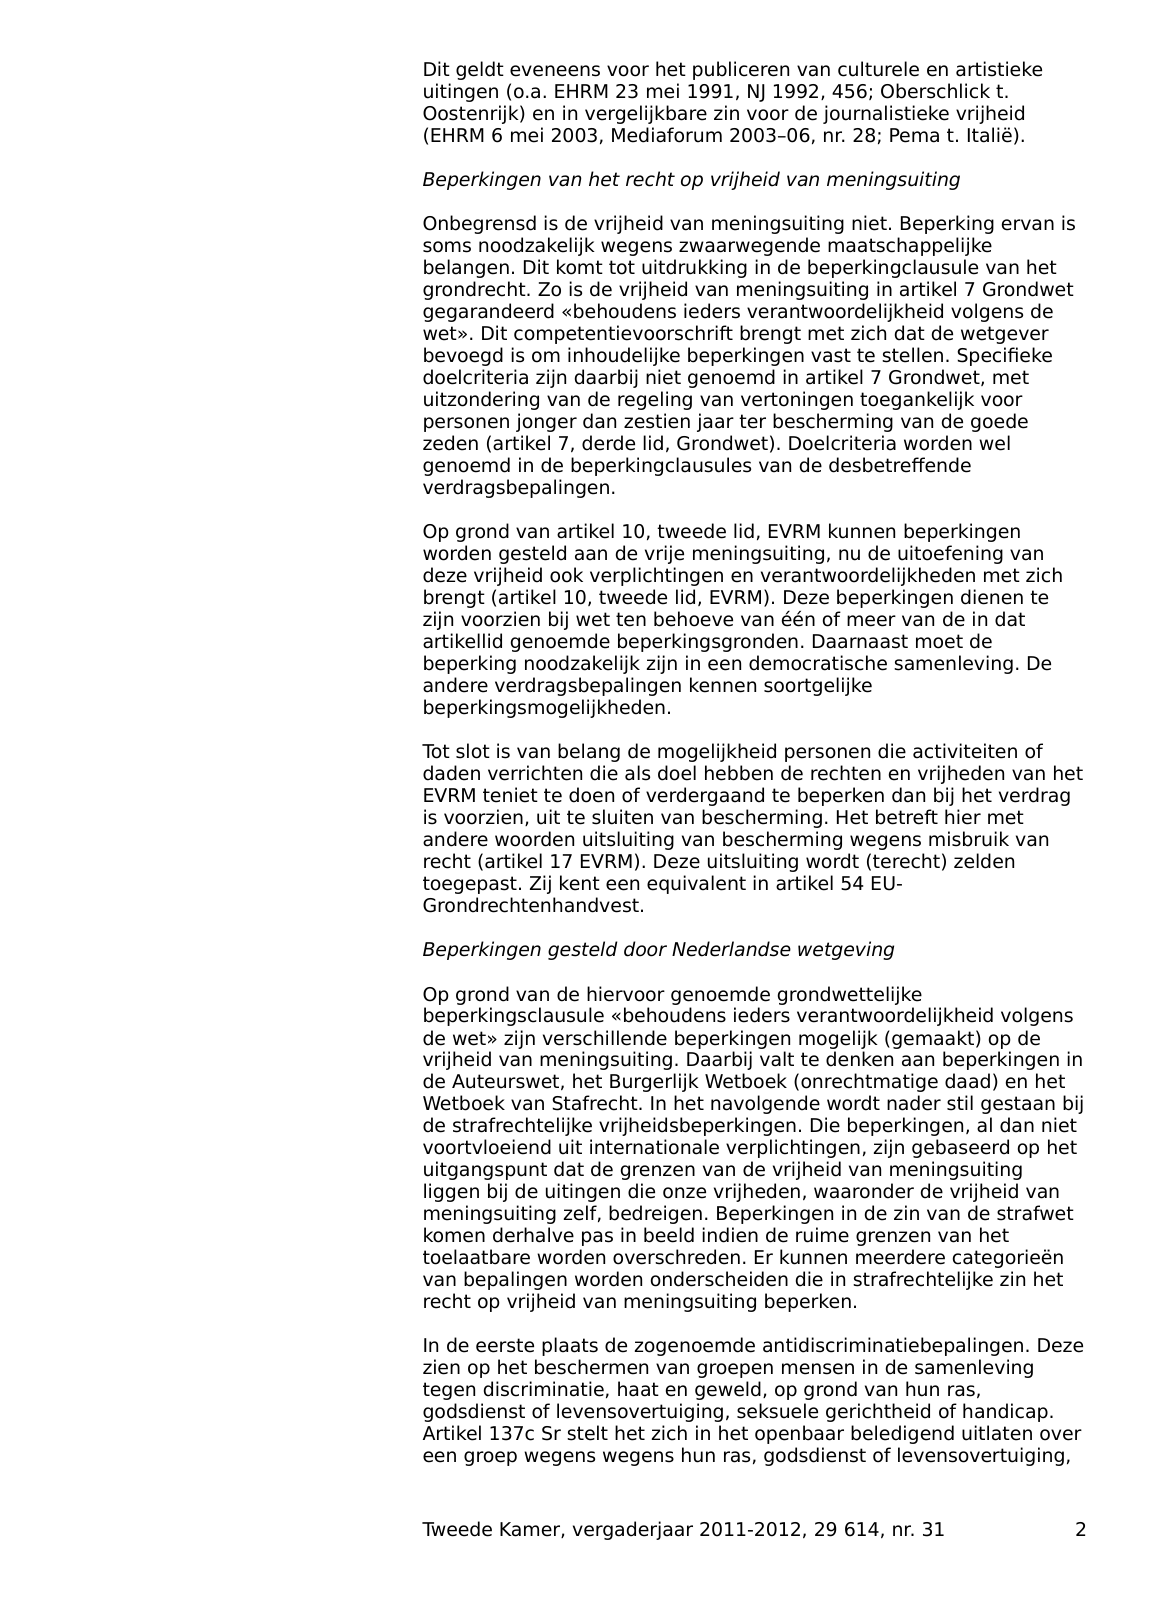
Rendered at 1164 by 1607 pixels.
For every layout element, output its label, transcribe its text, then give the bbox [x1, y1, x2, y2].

text Dit geldt eveneens voor het publiceren van culturele en artistieke uitingen (o.a. EHRM 23 mei 1991, NJ 1992, 456; Oberschlick t. Oostenrijk) en in vergelijkbare zin voor de journalistieke vrijheid (EHRM 6 mei 2003, Mediaforum 2003–06, nr. 28; Pema t. Italië). [422, 59, 1087, 147]
text Op grond van de hiervoor genoemde grondwettelijke beperkingsclausule «behoudens ieders verantwoordelijkheid volgens de wet» zijn verschillende beperkingen mogelijk (gemaakt) op de vrijheid van meningsuiting. Daarbij valt te denken aan beperkingen in de Auteurswet, het Burgerlijk Wetboek (onrechtmatige daad) en het Wetboek van Stafrecht. In het navolgende wordt nader stil gestaan bij de strafrechtelijke vrijheidsbeperkingen. Die beperkingen, al dan niet voortvloeiend uit internationale verplichtingen, zijn gebaseerd op het uitgangspunt dat de grenzen van de vrijheid van meningsuiting liggen bij de uitingen die onze vrijheden, waaronder de vrijheid van meningsuiting zelf, bedreigen. Beperkingen in de zin van de strafwet komen derhalve pas in beeld indien de ruime grenzen van het toelaatbare worden overschreden. Er kunnen meerdere categorieën van bepalingen worden onderscheiden die in strafrechtelijke zin het recht op vrijheid van meningsuiting beperken. [422, 983, 1087, 1313]
subtitle Beperkingen gesteld door Nederlandse wetgeving [422, 939, 1087, 961]
text Onbegrensd is de vrijheid van meningsuiting niet. Beperking ervan is soms noodzakelijk wegens zwaarwegende maatschappelijke belangen. Dit komt tot uitdrukking in de beperkingclausule van het grondrecht. Zo is de vrijheid van meningsuiting in artikel 7 Grondwet gegarandeerd «behoudens ieders verantwoordelijkheid volgens de wet». Dit competentievoorschrift brengt met zich dat de wetgever bevoegd is om inhoudelijke beperkingen vast te stellen. Specifieke doelcriteria zijn daarbij niet genoemd in artikel 7 Grondwet, met uitzondering van de regeling van vertoningen toegankelijk voor personen jonger dan zestien jaar ter bescherming van de goede zeden (artikel 7, derde lid, Grondwet). Doelcriteria worden wel genoemd in de beperkingclausules van de desbetreffende verdragsbepalingen. [422, 213, 1087, 499]
text Op grond van artikel 10, tweede lid, EVRM kunnen beperkingen worden gesteld aan de vrije meningsuiting, nu de uitoefening van deze vrijheid ook verplichtingen en verantwoordelijkheden met zich brengt (artikel 10, tweede lid, EVRM). Deze beperkingen dienen te zijn voorzien bij wet ten behoeve van één of meer van de in dat artikellid genoemde beperkingsgronden. Daarnaast moet de beperking noodzakelijk zijn in een democratische samenleving. De andere verdragsbepalingen kennen soortgelijke beperkingsmogelijkheden. [422, 521, 1087, 719]
text Tot slot is van belang de mogelijkheid personen die activiteiten of daden verrichten die als doel hebben de rechten en vrijheden van het EVRM teniet te doen of verdergaand te beperken dan bij het verdrag is voorzien, uit te sluiten van bescherming. Het betreft hier met andere woorden uitsluiting van bescherming wegens misbruik van recht (artikel 17 EVRM). Deze uitsluiting wordt (terecht) zelden toegepast. Zij kent een equivalent in artikel 54 EU-Grondrechtenhandvest. [422, 741, 1087, 917]
text In de eerste plaats de zogenoemde antidiscriminatiebepalingen. Deze zien op het beschermen van groepen mensen in de samenleving tegen discriminatie, haat en geweld, op grond van hun ras, godsdienst of levensovertuiging, seksuele gerichtheid of handicap. Artikel 137c Sr stelt het zich in het openbaar beledigend uitlaten over een groep wegens wegens hun ras, godsdienst of levensovertuiging, [422, 1335, 1087, 1467]
subtitle Beperkingen van het recht op vrijheid van meningsuiting [422, 169, 1087, 191]
